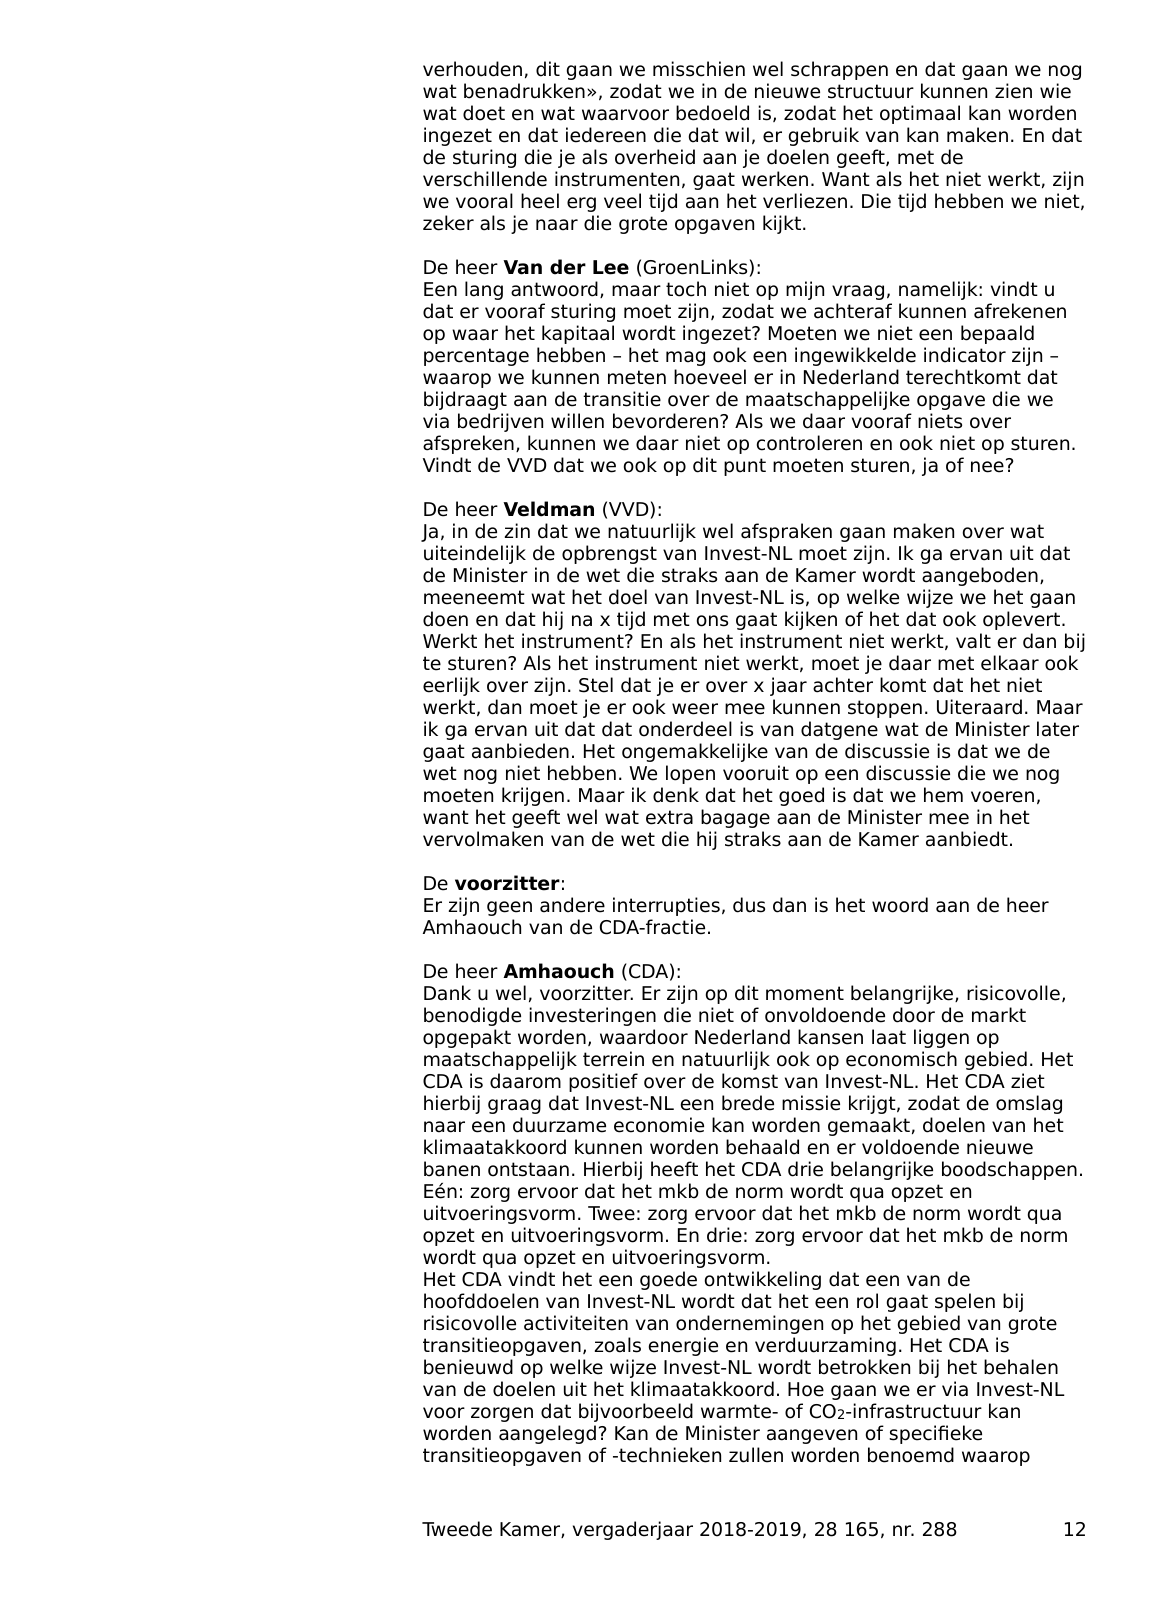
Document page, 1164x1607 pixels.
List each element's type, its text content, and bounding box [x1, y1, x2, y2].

text De heer Van der Lee (GroenLinks): [422, 257, 1087, 279]
text Het CDA vindt het een goede ontwikkeling dat een van de hoofddoelen van Invest-NL wordt dat het een rol gaat spelen bij risicovolle activiteiten van ondernemingen op het gebied van grote transitieopgaven, zoals energie en verduurzaming. Het CDA is benieuwd op welke wijze Invest-NL wordt betrokken bij het behalen van de doelen uit het klimaatakkoord. Hoe gaan we er via Invest-NL voor zorgen dat bijvoorbeeld warmte- of CO2-infrastructuur kan worden aangelegd? Kan de Minister aangeven of specifieke transitieopgaven of -technieken zullen worden benoemd waarop [422, 1269, 1087, 1467]
text Er zijn geen andere interrupties, dus dan is het woord aan de heer Amhaouch van de CDA-fractie. [422, 895, 1087, 939]
text De heer Veldman (VVD): [422, 499, 1087, 521]
text De heer Amhaouch (CDA): [422, 961, 1087, 983]
text Ja, in de zin dat we natuurlijk wel afspraken gaan maken over wat uiteindelijk de opbrengst van Invest-NL moet zijn. Ik ga ervan uit dat de Minister in de wet die straks aan de Kamer wordt aangeboden, meeneemt wat het doel van Invest-NL is, op welke wijze we het gaan doen en dat hij na x tijd met ons gaat kijken of het dat ook oplevert. Werkt het instrument? En als het instrument niet werkt, valt er dan bij te sturen? Als het instrument niet werkt, moet je daar met elkaar ook eerlijk over zijn. Stel dat je er over x jaar achter komt dat het niet werkt, dan moet je er ook weer mee kunnen stoppen. Uiteraard. Maar ik ga ervan uit dat dat onderdeel is van datgene wat de Minister later gaat aanbieden. Het ongemakkelijke van de discussie is dat we de wet nog niet hebben. We lopen vooruit op een discussie die we nog moeten krijgen. Maar ik denk dat het goed is dat we hem voeren, want het geeft wel wat extra bagage aan de Minister mee in het vervolmaken van de wet die hij straks aan de Kamer aanbiedt. [422, 521, 1087, 851]
text verhouden, dit gaan we misschien wel schrappen en dat gaan we nog wat benadrukken», zodat we in de nieuwe structuur kunnen zien wie wat doet en wat waarvoor bedoeld is, zodat het optimaal kan worden ingezet en dat iedereen die dat wil, er gebruik van kan maken. En dat de sturing die je als overheid aan je doelen geeft, met de verschillende instrumenten, gaat werken. Want als het niet werkt, zijn we vooral heel erg veel tijd aan het verliezen. Die tijd hebben we niet, zeker als je naar die grote opgaven kijkt. [422, 59, 1087, 235]
text De voorzitter: [422, 873, 1087, 895]
text Een lang antwoord, maar toch niet op mijn vraag, namelijk: vindt u dat er vooraf sturing moet zijn, zodat we achteraf kunnen afrekenen op waar het kapitaal wordt ingezet? Moeten we niet een bepaald percentage hebben – het mag ook een ingewikkelde indicator zijn – waarop we kunnen meten hoeveel er in Nederland terechtkomt dat bijdraagt aan de transitie over de maatschappelijke opgave die we via bedrijven willen bevorderen? Als we daar vooraf niets over afspreken, kunnen we daar niet op controleren en ook niet op sturen. Vindt de VVD dat we ook op dit punt moeten sturen, ja of nee? [422, 279, 1087, 477]
text Dank u wel, voorzitter. Er zijn op dit moment belangrijke, risicovolle, benodigde investeringen die niet of onvoldoende door de markt opgepakt worden, waardoor Nederland kansen laat liggen op maatschappelijk terrein en natuurlijk ook op economisch gebied. Het CDA is daarom positief over de komst van Invest-NL. Het CDA ziet hierbij graag dat Invest-NL een brede missie krijgt, zodat de omslag naar een duurzame economie kan worden gemaakt, doelen van het klimaatakkoord kunnen worden behaald en er voldoende nieuwe banen ontstaan. Hierbij heeft het CDA drie belangrijke boodschappen. Eén: zorg ervoor dat het mkb de norm wordt qua opzet en uitvoeringsvorm. Twee: zorg ervoor dat het mkb de norm wordt qua opzet en uitvoeringsvorm. En drie: zorg ervoor dat het mkb de norm wordt qua opzet en uitvoeringsvorm. [422, 983, 1087, 1269]
